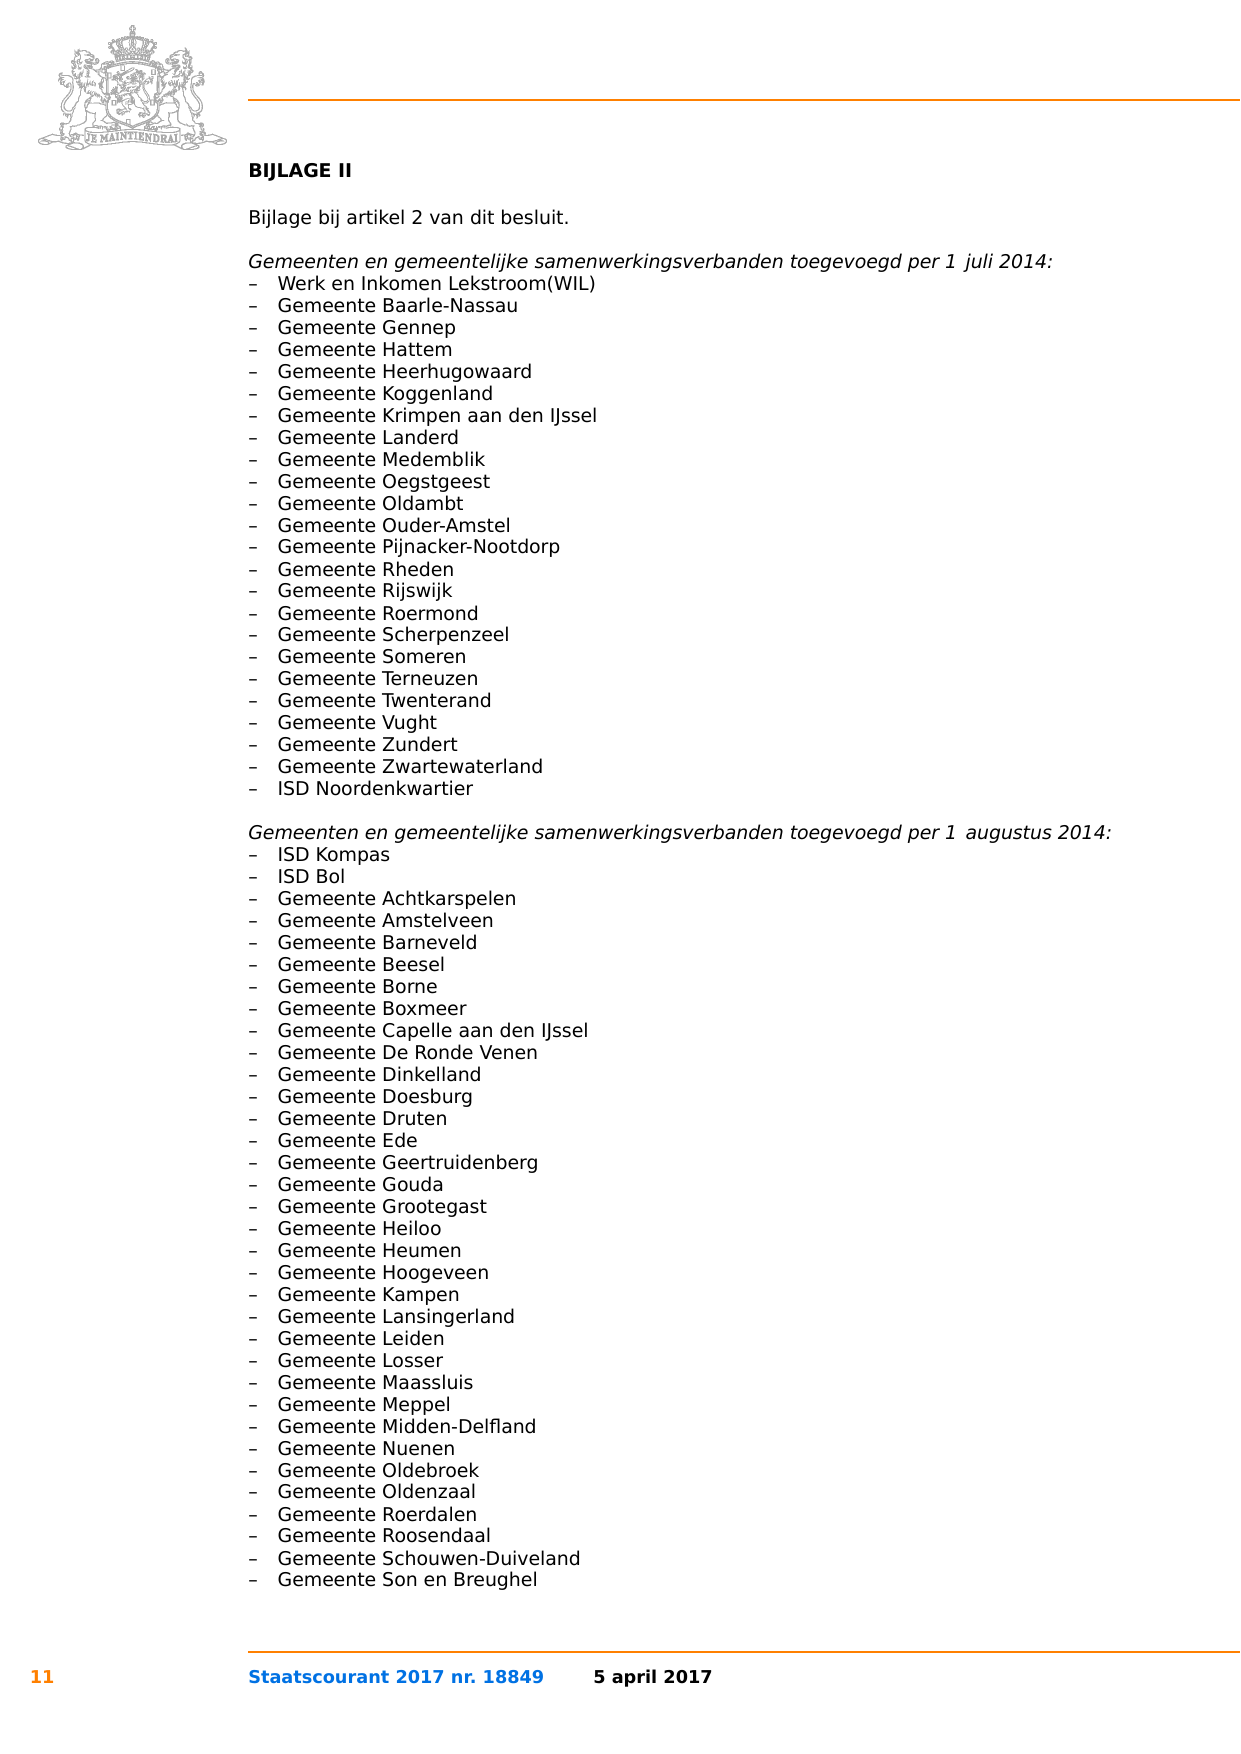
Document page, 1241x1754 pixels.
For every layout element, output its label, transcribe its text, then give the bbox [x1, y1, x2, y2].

text – Gemeente Hoogeveen [248, 1262, 1163, 1284]
text – Gemeente Landerd [248, 427, 1163, 448]
text – Gemeente Lansingerland [248, 1306, 1163, 1328]
text – Gemeente Oldenzaal [248, 1481, 1163, 1503]
text – Gemeente Oegstgeest [248, 471, 1163, 492]
text Gemeenten en gemeentelijke samenwerkingsverbanden toegevoegd per 1 juli 2014: [248, 251, 1163, 273]
text – Gemeente Capelle aan den IJssel [248, 1020, 1163, 1042]
text – Gemeente Meppel [248, 1393, 1163, 1416]
text – Gemeente Rijswijk [248, 580, 1163, 602]
text – Gemeente Roerdalen [248, 1503, 1163, 1525]
text – Gemeente Roermond [248, 602, 1163, 624]
text – ISD Kompas [248, 844, 1163, 866]
text – Gemeente Beesel [248, 954, 1163, 976]
text – Gemeente Zwartewaterland [248, 756, 1163, 778]
text – Gemeente Gouda [248, 1174, 1163, 1196]
text – Gemeente Gennep [248, 317, 1163, 339]
text – Gemeente Vught [248, 712, 1163, 734]
text – Gemeente Oldebroek [248, 1459, 1163, 1481]
text – Gemeente Schouwen-Duiveland [248, 1547, 1163, 1569]
text – Gemeente Losser [248, 1349, 1163, 1372]
text – Gemeente Boxmeer [248, 998, 1163, 1020]
text – Gemeente Amstelveen [248, 910, 1163, 932]
text – Gemeente Terneuzen [248, 668, 1163, 690]
text – Werk en Inkomen Lekstroom(WIL) [248, 273, 1163, 295]
text – Gemeente Ede [248, 1130, 1163, 1152]
text Gemeenten en gemeentelijke samenwerkingsverbanden toegevoegd per 1 augustus 2014: [248, 822, 1163, 844]
text – Gemeente De Ronde Venen [248, 1042, 1163, 1064]
text – Gemeente Oldambt [248, 492, 1163, 514]
text Bijlage bij artikel 2 van dit besluit. [248, 207, 1163, 229]
text – Gemeente Leiden [248, 1328, 1163, 1349]
picture [38, 25, 227, 150]
text – Gemeente Baarle-Nassau [248, 295, 1163, 317]
text – Gemeente Hattem [248, 339, 1163, 361]
text – Gemeente Borne [248, 976, 1163, 998]
text – Gemeente Heumen [248, 1240, 1163, 1262]
text – Gemeente Kampen [248, 1284, 1163, 1306]
text – Gemeente Scherpenzeel [248, 624, 1163, 646]
text – Gemeente Pijnacker-Nootdorp [248, 536, 1163, 558]
text – Gemeente Son en Breughel [248, 1569, 1163, 1591]
text – Gemeente Medemblik [248, 448, 1163, 471]
text – Gemeente Heerhugowaard [248, 361, 1163, 383]
text – Gemeente Dinkelland [248, 1064, 1163, 1086]
text – Gemeente Maassluis [248, 1372, 1163, 1393]
text – Gemeente Roosendaal [248, 1525, 1163, 1547]
text – Gemeente Twenterand [248, 690, 1163, 712]
text – Gemeente Zundert [248, 734, 1163, 756]
text – Gemeente Koggenland [248, 383, 1163, 404]
text – Gemeente Geertruidenberg [248, 1152, 1163, 1174]
text – Gemeente Barneveld [248, 932, 1163, 954]
text – Gemeente Someren [248, 646, 1163, 668]
text – Gemeente Heiloo [248, 1218, 1163, 1240]
text – ISD Noordenkwartier [248, 778, 1163, 800]
text – Gemeente Doesburg [248, 1086, 1163, 1108]
text – Gemeente Ouder-Amstel [248, 514, 1163, 536]
subtitle BIJLAGE II [248, 160, 1163, 182]
text – Gemeente Grootegast [248, 1196, 1163, 1218]
text – Gemeente Nuenen [248, 1437, 1163, 1459]
text – Gemeente Krimpen aan den IJssel [248, 404, 1163, 427]
text – Gemeente Rheden [248, 558, 1163, 580]
text – Gemeente Midden-Delfland [248, 1416, 1163, 1437]
text – ISD Bol [248, 866, 1163, 888]
text – Gemeente Druten [248, 1108, 1163, 1130]
text – Gemeente Achtkarspelen [248, 888, 1163, 910]
